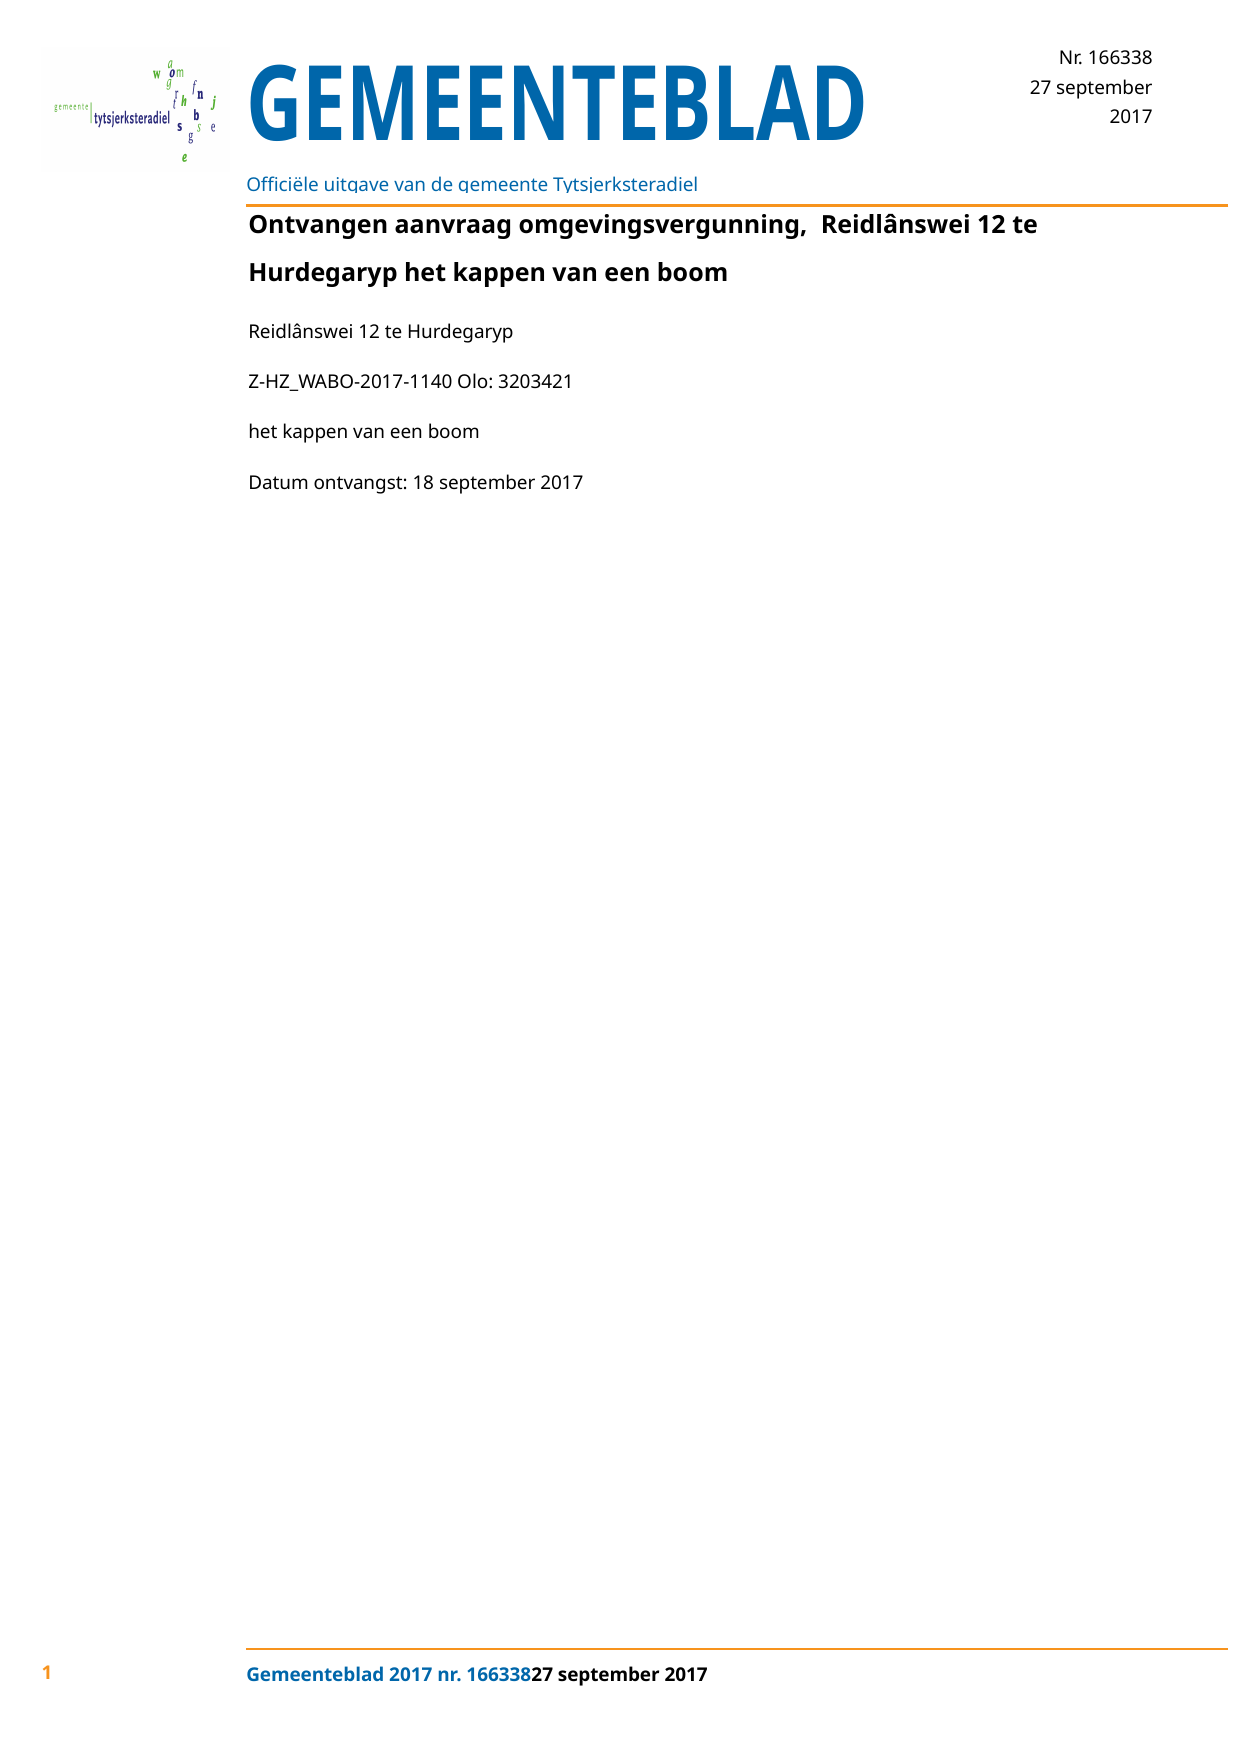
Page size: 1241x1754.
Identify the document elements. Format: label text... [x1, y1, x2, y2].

text Datum ontvangst: 18 september 2017 [248, 469, 1152, 495]
text Ontvangen aanvraag omgevingsvergunning, Reidlânswei 12 te Hurdegaryp het kappen van een boom [248, 207, 1152, 288]
text het kappen van een boom [248, 419, 1152, 444]
text Reidlânswei 12 te Hurdegaryp [248, 318, 1152, 344]
picture [41, 47, 231, 172]
text Z-HZ_WABO-2017-1140 Olo: 3203421 [248, 368, 1152, 394]
